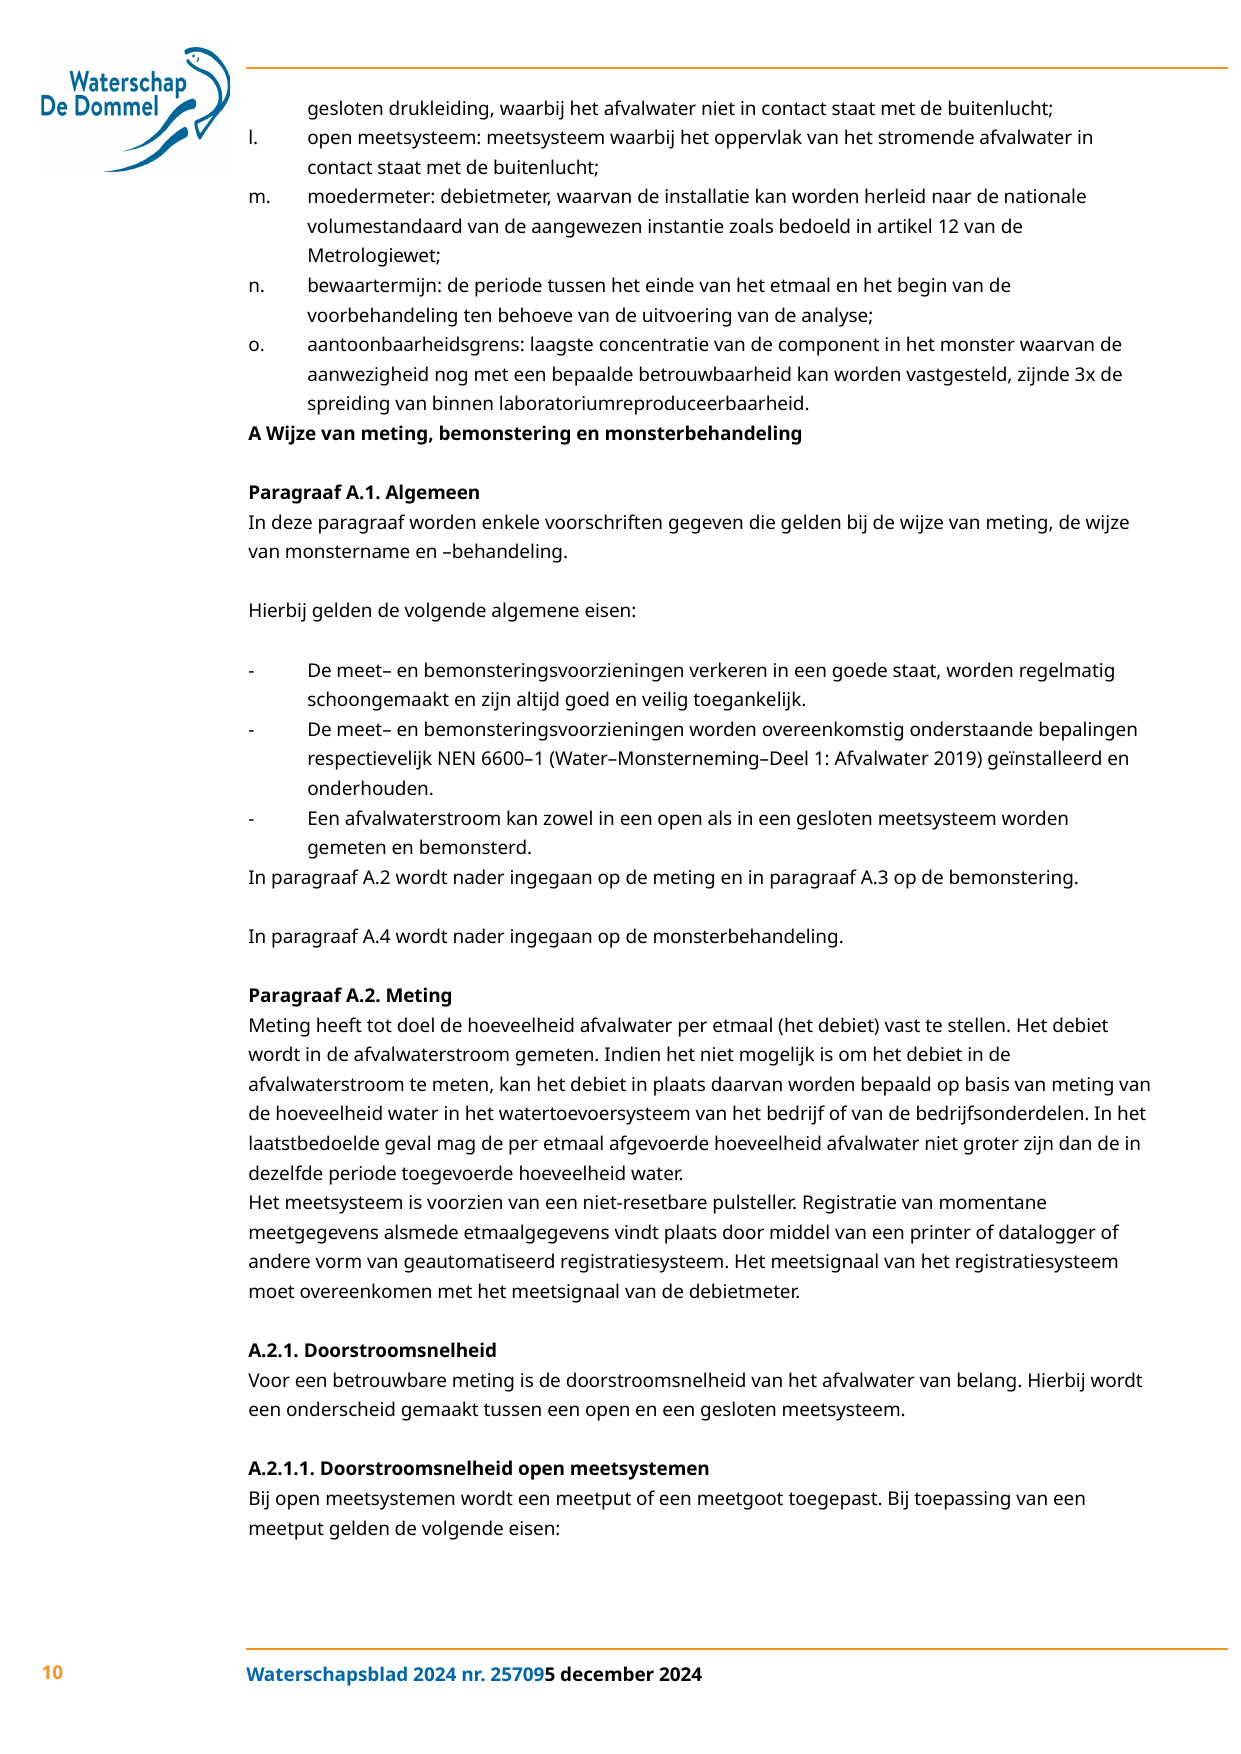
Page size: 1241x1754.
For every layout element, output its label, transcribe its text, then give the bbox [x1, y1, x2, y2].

list De meet– en bemonsteringsvoorzieningen verkeren in een goede staat, worden regelmatig schoongemaakt en zijn altijd goed en veilig toegankelijk. [248, 657, 1152, 712]
text Meting heeft tot doel de hoeveelheid afvalwater per etmaal (het debiet) vast te stellen. Het debiet wordt in de afvalwaterstroom gemeten. Indien het niet mogelijk is om het debiet in de afvalwaterstroom te meten, kan het debiet in plaats daarvan worden bepaald op basis van meting van de hoeveelheid water in het watertoevoersysteem van het bedrijf of van de bedrijfsonderdelen. In het laatstbedoelde geval mag de per etmaal afgevoerde hoeveelheid afvalwater niet groter zijn dan de in dezelfde periode toegevoerde hoeveelheid water. [248, 1012, 1152, 1186]
text In paragraaf A.4 wordt nader ingegaan op de monsterbehandeling. [248, 923, 1152, 949]
text In deze paragraaf worden enkele voorschriften gegeven die gelden bij de wijze van meting, de wijze van monstername en –behandeling. [248, 509, 1152, 564]
list moedermeter: debietmeter, waarvan de installatie kan worden herleid naar de nationale volumestandaard van de aangewezen instantie zoals bedoeld in artikel 12 van de Metrologiewet; [248, 183, 1152, 268]
list gesloten drukleiding, waarbij het afvalwater niet in contact staat met de buitenlucht; [248, 95, 1152, 121]
text A.2.1.1. Doorstroomsnelheid open meetsystemen [248, 1456, 1152, 1481]
picture [41, 47, 231, 172]
list De meet– en bemonsteringsvoorzieningen worden overeenkomstig onderstaande bepalingen respectievelijk NEN 6600–1 (Water–Monsterneming–Deel 1: Afvalwater 2019) geïnstalleerd en onderhouden. [248, 716, 1152, 801]
text A Wijze van meting, bemonstering en monsterbehandeling [248, 420, 1152, 446]
list bewaartermijn: de periode tussen het einde van het etmaal en het begin van de voorbehandeling ten behoeve van de uitvoering van de analyse; [248, 272, 1152, 328]
picture [204, 47, 231, 76]
text Paragraaf A.2. Meting [248, 982, 1152, 1008]
text Het meetsysteem is voorzien van een niet-resetbare pulsteller. Registratie van momentane meetgegevens alsmede etmaalgegevens vindt plaats door middel van een printer of datalogger of andere vorm van geautomatiseerd registratiesysteem. Het meetsignaal van het registratiesysteem moet overeenkomen met het meetsignaal van de debietmeter. [248, 1189, 1152, 1304]
text In paragraaf A.2 wordt nader ingegaan op de meting en in paragraaf A.3 op de bemonstering. [248, 864, 1152, 890]
list Een afvalwaterstroom kan zowel in een open als in een gesloten meetsysteem worden gemeten en bemonsterd. [248, 805, 1152, 860]
picture [198, 118, 210, 131]
list aantoonbaarheidsgrens: laagste concentratie van de component in het monster waarvan de aanwezigheid nog met een bepaalde betrouwbaarheid kan worden vastgesteld, zijnde 3x de spreiding van binnen laboratoriumreproduceerbaarheid. [248, 331, 1152, 416]
text Hierbij gelden de volgende algemene eisen: [248, 598, 1152, 623]
picture [45, 99, 51, 111]
list open meetsysteem: meetsysteem waarbij het oppervlak van het stromende afvalwater in contact staat met de buitenlucht; [248, 124, 1152, 180]
text Bij open meetsystemen wordt een meetput of een meetgoot toegepast. Bij toepassing van een meetput gelden de volgende eisen: [248, 1485, 1152, 1541]
text Paragraaf A.1. Algemeen [248, 479, 1152, 505]
text A.2.1. Doorstroomsnelheid [248, 1337, 1152, 1363]
text Voor een betrouwbare meting is de doorstroomsnelheid van het afvalwater van belang. Hierbij wordt een onderscheid gemaakt tussen een open en een gesloten meetsysteem. [248, 1367, 1152, 1422]
